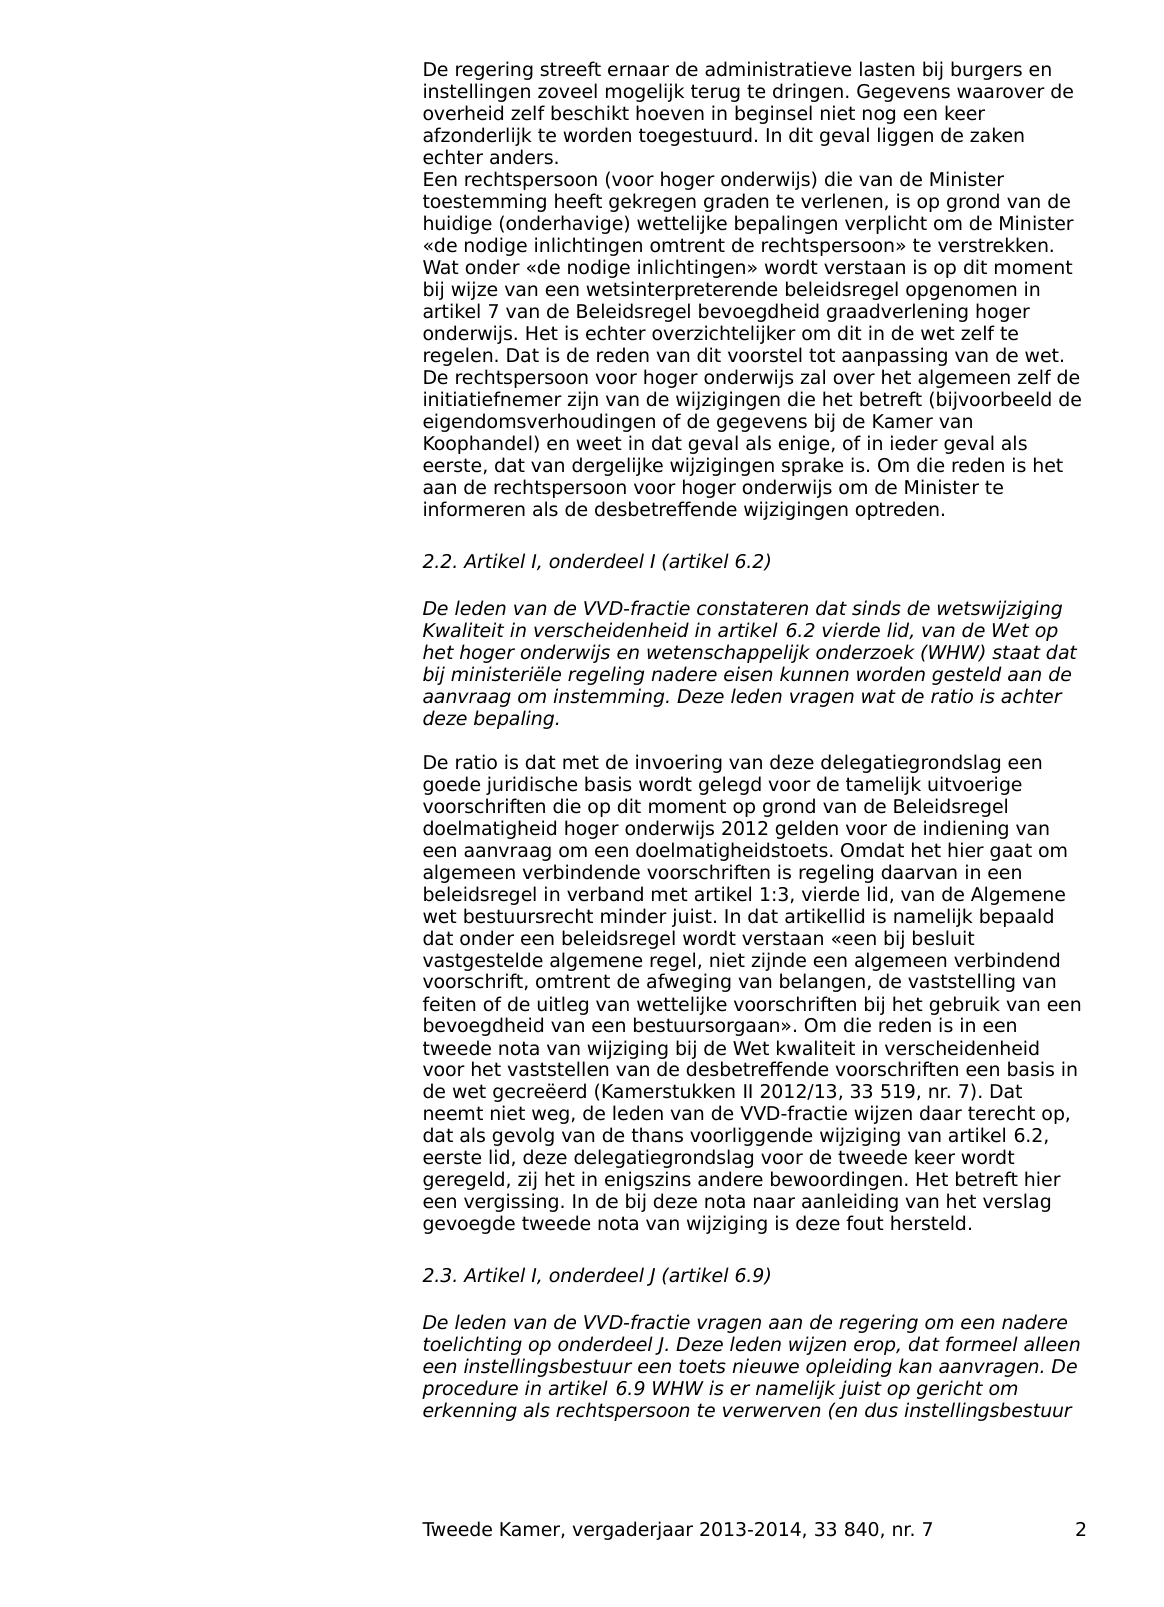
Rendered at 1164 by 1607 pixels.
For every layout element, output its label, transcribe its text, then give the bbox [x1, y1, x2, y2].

subtitle 2.2. Artikel I, onderdeel I (artikel 6.2) [422, 551, 1087, 573]
text De regering streeft ernaar de administratieve lasten bij burgers en instellingen zoveel mogelijk terug te dringen. Gegevens waarover de overheid zelf beschikt hoeven in beginsel niet nog een keer afzonderlijk te worden toegestuurd. In dit geval liggen de zaken echter anders. [422, 59, 1087, 169]
text De ratio is dat met de invoering van deze delegatiegrondslag een goede juridische basis wordt gelegd voor de tamelijk uitvoerige voorschriften die op dit moment op grond van de Beleidsregel doelmatigheid hoger onderwijs 2012 gelden voor de indiening van een aanvraag om een doelmatigheidstoets. Omdat het hier gaat om algemeen verbindende voorschriften is regeling daarvan in een beleidsregel in verband met artikel 1:3, vierde lid, van de Algemene wet bestuursrecht minder juist. In dat artikellid is namelijk bepaald dat onder een beleidsregel wordt verstaan «een bij besluit vastgestelde algemene regel, niet zijnde een algemeen verbindend voorschrift, omtrent de afweging van belangen, de vaststelling van feiten of de uitleg van wettelijke voorschriften bij het gebruik van een bevoegdheid van een bestuursorgaan». Om die reden is in een tweede nota van wijziging bij de Wet kwaliteit in verscheidenheid voor het vaststellen van de desbetreffende voorschriften een basis in de wet gecreëerd (Kamerstukken II 2012/13, 33 519, nr. 7). Dat neemt niet weg, de leden van de VVD-fractie wijzen daar terecht op, dat als gevolg van de thans voorliggende wijziging van artikel 6.2, eerste lid, deze delegatiegrondslag voor de tweede keer wordt geregeld, zij het in enigszins andere bewoordingen. Het betreft hier een vergissing. In de bij deze nota naar aanleiding van het verslag gevoegde tweede nota van wijziging is deze fout hersteld. [422, 752, 1087, 1235]
text De leden van de VVD-fractie constateren dat sinds de wetswijziging Kwaliteit in verscheidenheid in artikel 6.2 vierde lid, van de Wet op het hoger onderwijs en wetenschappelijk onderzoek (WHW) staat dat bij ministeriële regeling nadere eisen kunnen worden gesteld aan de aanvraag om instemming. Deze leden vragen wat de ratio is achter deze bepaling. [422, 598, 1087, 729]
text Een rechtspersoon (voor hoger onderwijs) die van de Minister toestemming heeft gekregen graden te verlenen, is op grond van de huidige (onderhavige) wettelijke bepalingen verplicht om de Minister «de nodige inlichtingen omtrent de rechtspersoon» te verstrekken. Wat onder «de nodige inlichtingen» wordt verstaan is op dit moment bij wijze van een wetsinterpreterende beleidsregel opgenomen in artikel 7 van de Beleidsregel bevoegdheid graadverlening hoger onderwijs. Het is echter overzichtelijker om dit in de wet zelf te regelen. Dat is de reden van dit voorstel tot aanpassing van de wet. De rechtspersoon voor hoger onderwijs zal over het algemeen zelf de initiatiefnemer zijn van de wijzigingen die het betreft (bijvoorbeeld de eigendomsverhoudingen of de gegevens bij de Kamer van Koophandel) en weet in dat geval als enige, of in ieder geval als eerste, dat van dergelijke wijzigingen sprake is. Om die reden is het aan de rechtspersoon voor hoger onderwijs om de Minister te informeren als de desbetreffende wijzigingen optreden. [422, 169, 1087, 521]
text De leden van de VVD-fractie vragen aan de regering om een nadere toelichting op onderdeel J. Deze leden wijzen erop, dat formeel alleen een instellingsbestuur een toets nieuwe opleiding kan aanvragen. De procedure in artikel 6.9 WHW is er namelijk juist op gericht om erkenning als rechtspersoon te verwerven (en dus instellingsbestuur [422, 1312, 1087, 1422]
subtitle 2.3. Artikel I, onderdeel J (artikel 6.9) [422, 1265, 1087, 1287]
